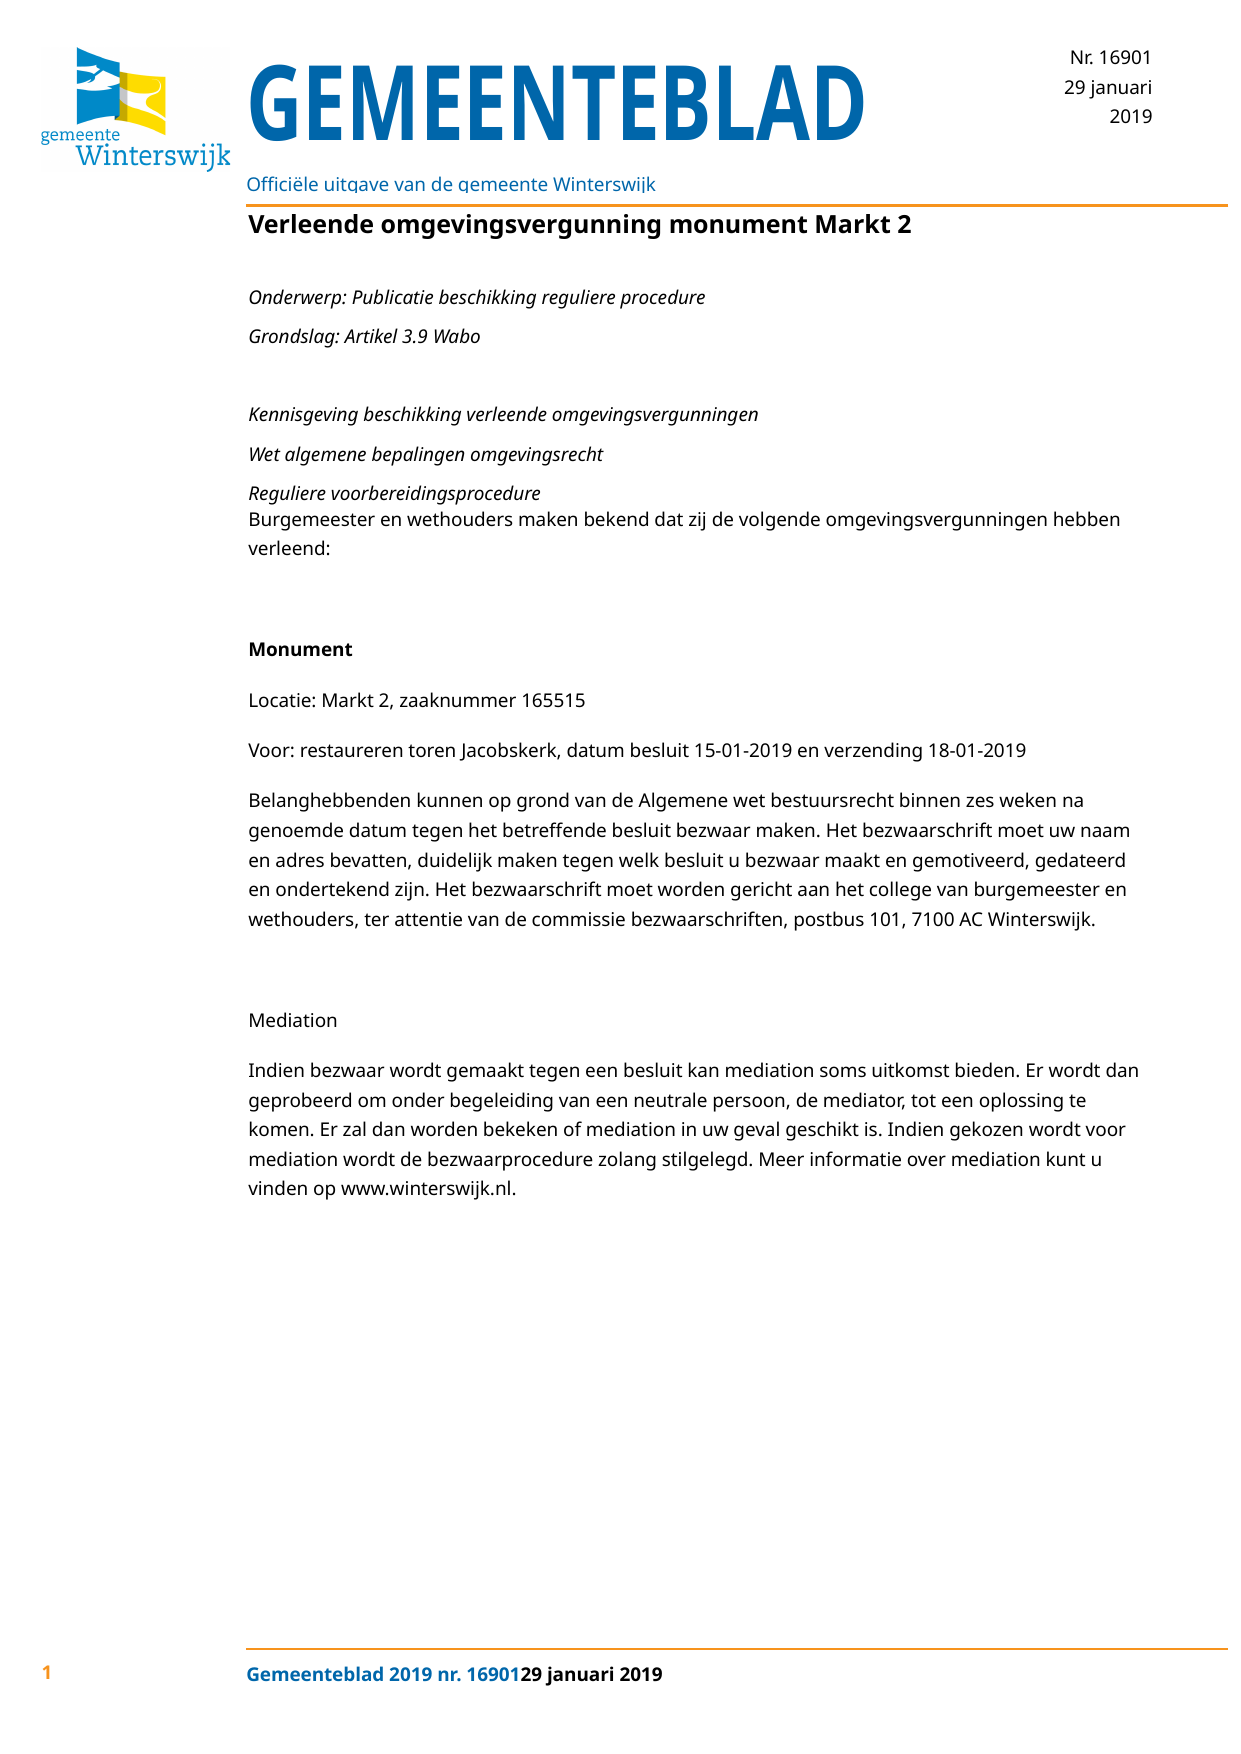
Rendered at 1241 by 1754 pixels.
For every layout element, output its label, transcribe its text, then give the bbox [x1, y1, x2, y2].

text Mediation [248, 1007, 1152, 1032]
text Locatie: Markt 2, zaaknummer 165515 [248, 687, 1152, 712]
text Burgemeester en wethouders maken bekend dat zij de volgende omgevingsvergunningen hebben verleend: [248, 506, 1152, 561]
text Verleende omgevingsvergunning monument Markt 2 [248, 207, 1152, 241]
picture [41, 47, 231, 172]
text Reguliere voorbereidingsprocedure [248, 480, 1152, 506]
text Kennisgeving beschikking verleende omgevingsvergunningen [248, 402, 1152, 427]
text Belanghebbenden kunnen op grond van de Algemene wet bestuursrecht binnen zes weken na genoemde datum tegen het betreffende besluit bezwaar maken. Het bezwaarschrift moet uw naam en adres bevatten, duidelijk maken tegen welk besluit u bezwaar maakt en gemotiveerd, gedateerd en ondertekend zijn. Het bezwaarschrift moet worden gericht aan het college van burgemeester en wethouders, ter attentie van de commissie bezwaarschriften, postbus 101, 7100 AC Winterswijk. [248, 788, 1152, 932]
text Grondslag: Artikel 3.9 Wabo [248, 323, 1152, 349]
text Onderwerp: Publicatie beschikking reguliere procedure [248, 284, 1152, 309]
text Voor: restaureren toren Jacobskerk, datum besluit 15-01-2019 en verzending 18-01-2019 [248, 737, 1152, 763]
text Monument [248, 636, 1152, 662]
text Indien bezwaar wordt gemaakt tegen een besluit kan mediation soms uitkomst bieden. Er wordt dan geprobeerd om onder begeleiding van een neutrale persoon, de mediator, tot een oplossing te komen. Er zal dan worden bekeken of mediation in uw geval geschikt is. Indien gekozen wordt voor mediation wordt de bezwaarprocedure zolang stilgelegd. Meer informatie over mediation kunt u vinden op www.winterswijk.nl. [248, 1057, 1152, 1201]
text Wet algemene bepalingen omgevingsrecht [248, 441, 1152, 467]
picture [225, 153, 231, 162]
